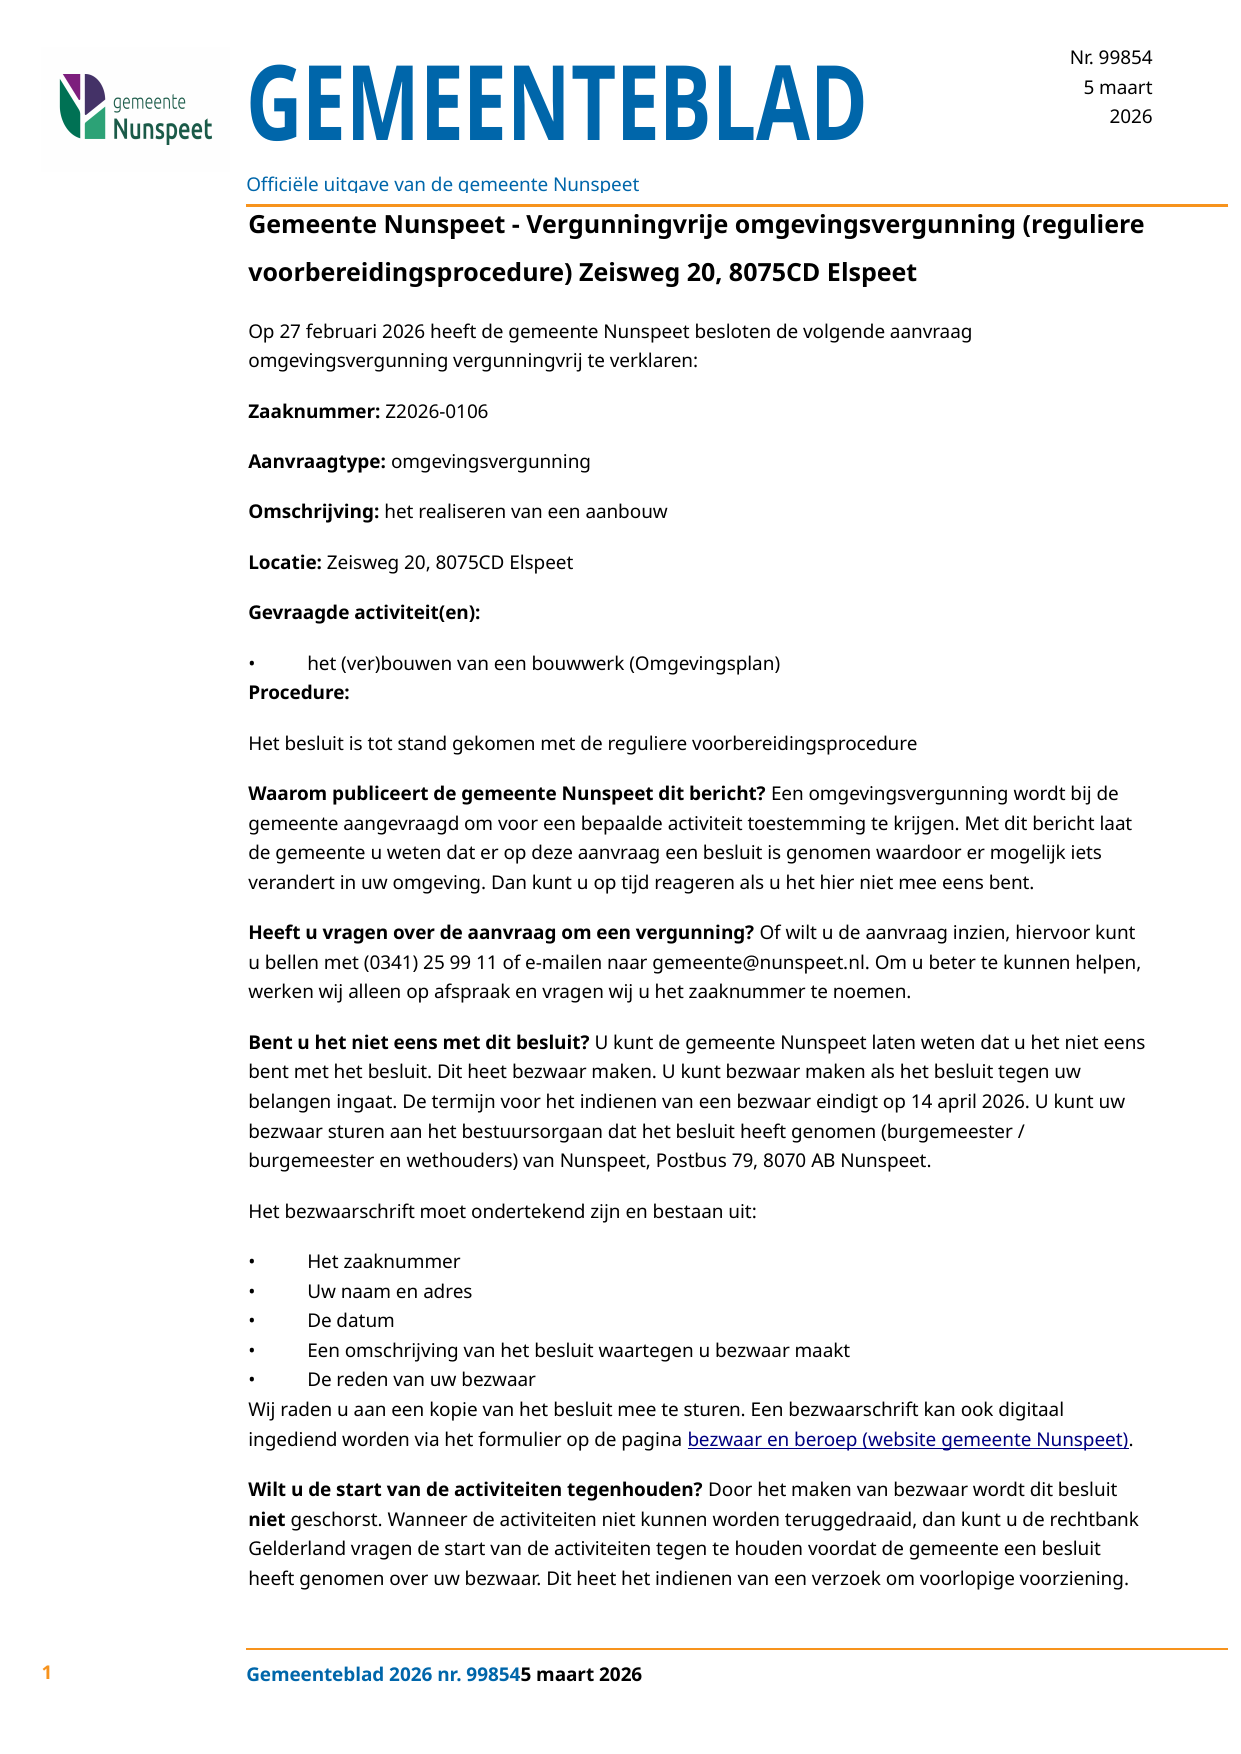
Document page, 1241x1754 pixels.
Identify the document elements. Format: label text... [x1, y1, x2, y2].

text Wij raden u aan een kopie van het besluit mee te sturen. Een bezwaarschrift kan ook digitaal ingediend worden via het formulier op de pagina bezwaar en beroep (website gemeente Nunspeet). [248, 1396, 1152, 1452]
text Gemeente Nunspeet - Vergunningvrije omgevingsvergunning (reguliere voorbereidingsprocedure) Zeisweg 20, 8075CD Elspeet [248, 207, 1152, 288]
text Bent u het niet eens met dit besluit? U kunt de gemeente Nunspeet laten weten dat u het niet eens bent met het besluit. Dit heet bezwaar maken. U kunt bezwaar maken als het besluit tegen uw belangen ingaat. De termijn voor het indienen van een bezwaar eindigt op 14 april 2026. U kunt uw bezwaar sturen aan het bestuursorgaan dat het besluit heeft genomen (burgemeester / burgemeester en wethouders) van Nunspeet, Postbus 79, 8070 AB Nunspeet. [248, 1029, 1152, 1173]
list De reden van uw bezwaar [248, 1367, 1152, 1392]
list Een omschrijving van het besluit waartegen u bezwaar maakt [248, 1337, 1152, 1363]
list Uw naam en adres [248, 1278, 1152, 1304]
text Omschrijving: het realiseren van een aanbouw [248, 499, 1152, 524]
text Aanvraagtype: omgevingsvergunning [248, 448, 1152, 474]
list Het zaaknummer [248, 1248, 1152, 1274]
list het (ver)bouwen van een bouwwerk (Omgevingsplan) [248, 650, 1152, 676]
text Heeft u vragen over de aanvraag om een vergunning? Of wilt u de aanvraag inzien, hiervoor kunt u bellen met (0341) 25 99 11 of e-mailen naar gemeente@nunspeet.nl. Om u beter te kunnen helpen, werken wij alleen op afspraak en vragen wij u het zaaknummer te noemen. [248, 919, 1152, 1004]
list De datum [248, 1307, 1152, 1333]
text Waarom publiceert de gemeente Nunspeet dit bericht? Een omgevingsvergunning wordt bij de gemeente aangevraagd om voor een bepaalde activiteit toestemming te krijgen. Met dit bericht laat de gemeente u weten dat er op deze aanvraag een besluit is genomen waardoor er mogelijk iets verandert in uw omgeving. Dan kunt u op tijd reageren als u het hier niet mee eens bent. [248, 780, 1152, 895]
text Gevraagde activiteit(en): [248, 599, 1152, 625]
text Locatie: Zeisweg 20, 8075CD Elspeet [248, 549, 1152, 575]
text Procedure: [248, 679, 1152, 705]
text Het bezwaarschrift moet ondertekend zijn en bestaan uit: [248, 1198, 1152, 1224]
text Het besluit is tot stand gekomen met de reguliere voorbereidingsprocedure [248, 730, 1152, 756]
text Op 27 februari 2026 heeft de gemeente Nunspeet besloten de volgende aanvraag omgevingsvergunning vergunningvrij te verklaren: [248, 318, 1152, 373]
picture [41, 47, 231, 172]
text Zaaknummer: Z2026-0106 [248, 398, 1152, 424]
text Wilt u de start van de activiteiten tegenhouden? Door het maken van bezwaar wordt dit besluit niet geschorst. Wanneer de activiteiten niet kunnen worden teruggedraaid, dan kunt u de rechtbank Gelderland vragen de start van de activiteiten tegen te houden voordat de gemeente een besluit heeft genomen over uw bezwaar. Dit heet het indienen van een verzoek om voorlopige voorziening. [248, 1476, 1152, 1591]
